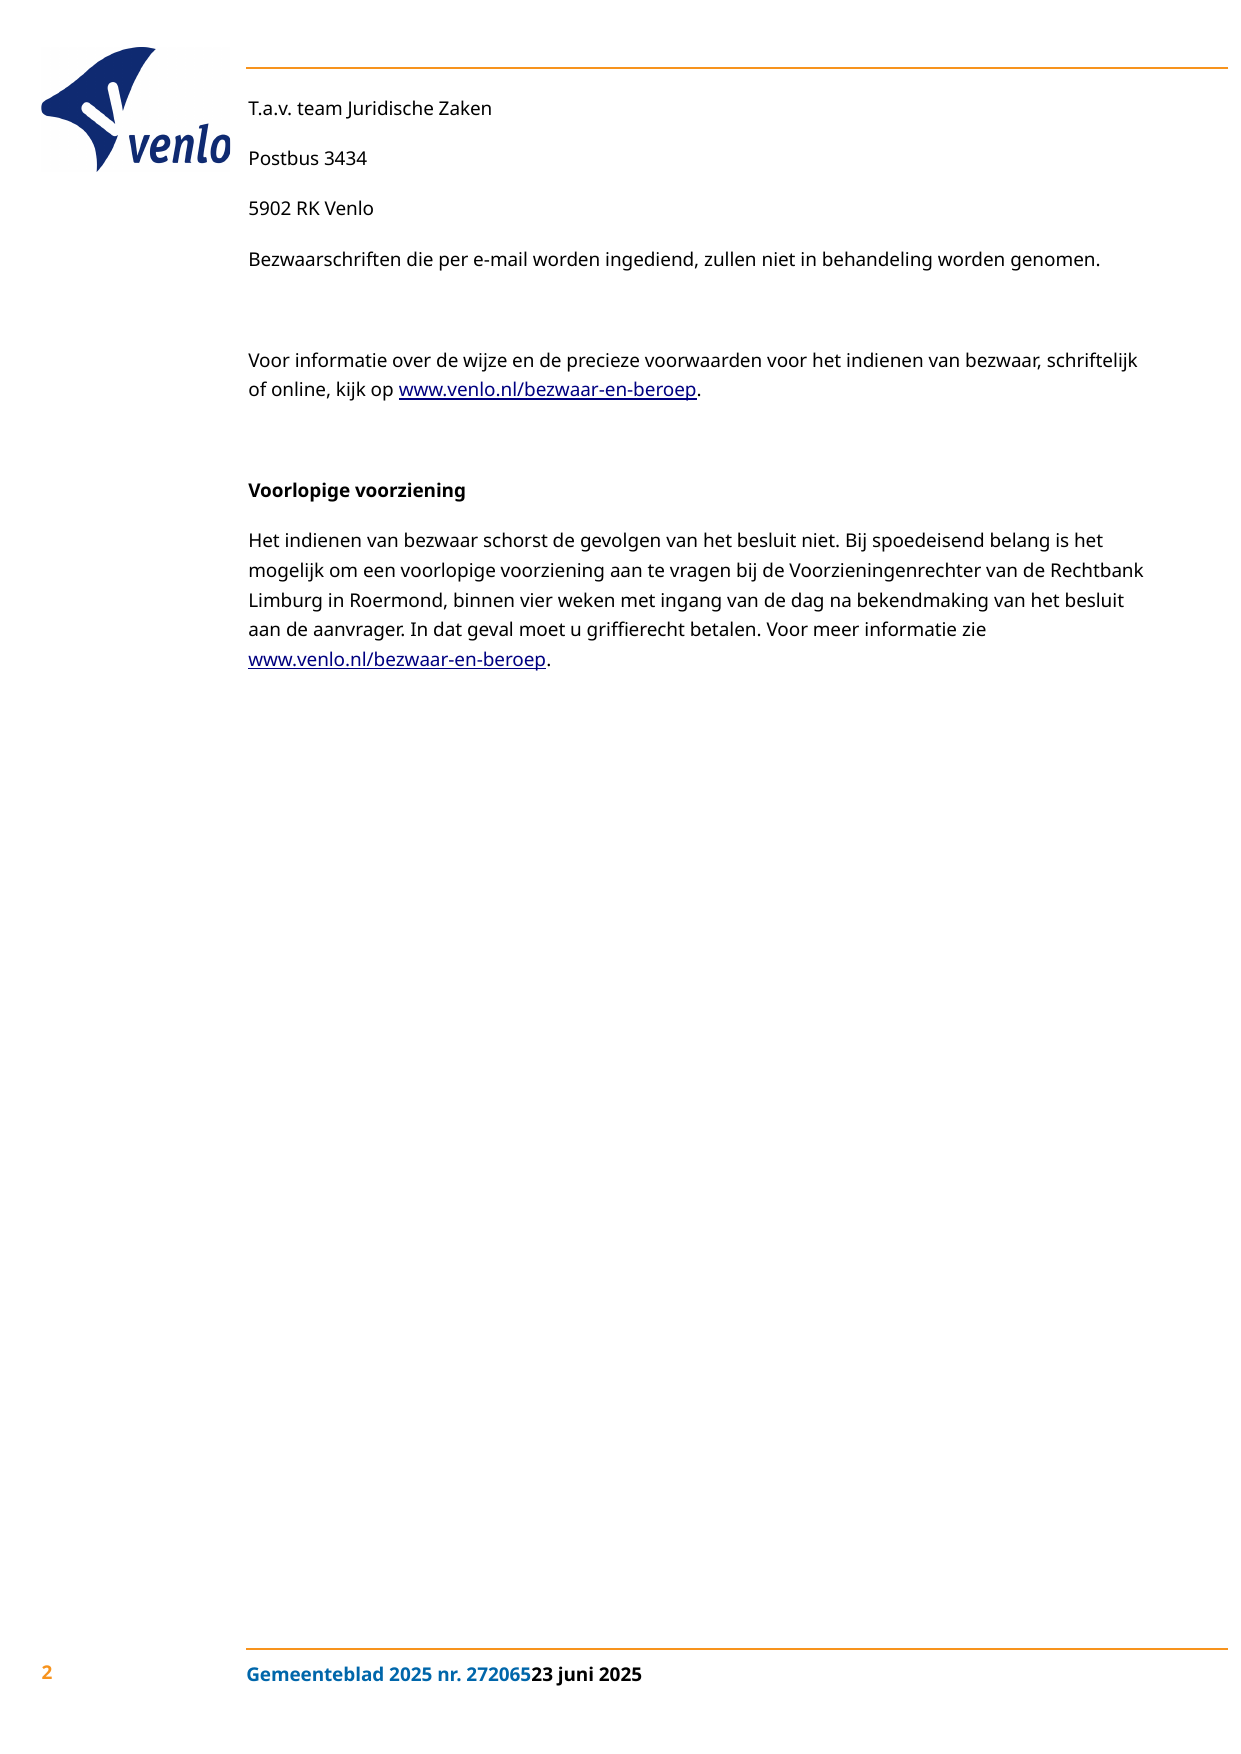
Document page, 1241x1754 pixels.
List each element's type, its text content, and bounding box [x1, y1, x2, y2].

text Het indienen van bezwaar schorst de gevolgen van het besluit niet. Bij spoedeisend belang is het mogelijk om een voorlopige voorziening aan te vragen bij de Voorzieningenrechter van de Rechtbank Limburg in Roermond, binnen vier weken met ingang van de dag na bekendmaking van het besluit aan de aanvrager. In dat geval moet u griffierecht betalen. Voor meer informatie zie www.venlo.nl/bezwaar-en-beroep. [248, 528, 1152, 672]
text Voorlopige voorziening [248, 477, 1152, 503]
text T.a.v. team Juridische Zaken [248, 95, 1152, 121]
text Voor informatie over de wijze en de precieze voorwaarden voor het indienen van bezwaar, schriftelijk of online, kijk op www.venlo.nl/bezwaar-en-beroep. [248, 347, 1152, 402]
picture [41, 47, 231, 172]
text 5902 RK Venlo [248, 196, 1152, 221]
text Postbus 3434 [248, 145, 1152, 171]
text Bezwaarschriften die per e-mail worden ingediend, zullen niet in behandeling worden genomen. [248, 246, 1152, 272]
